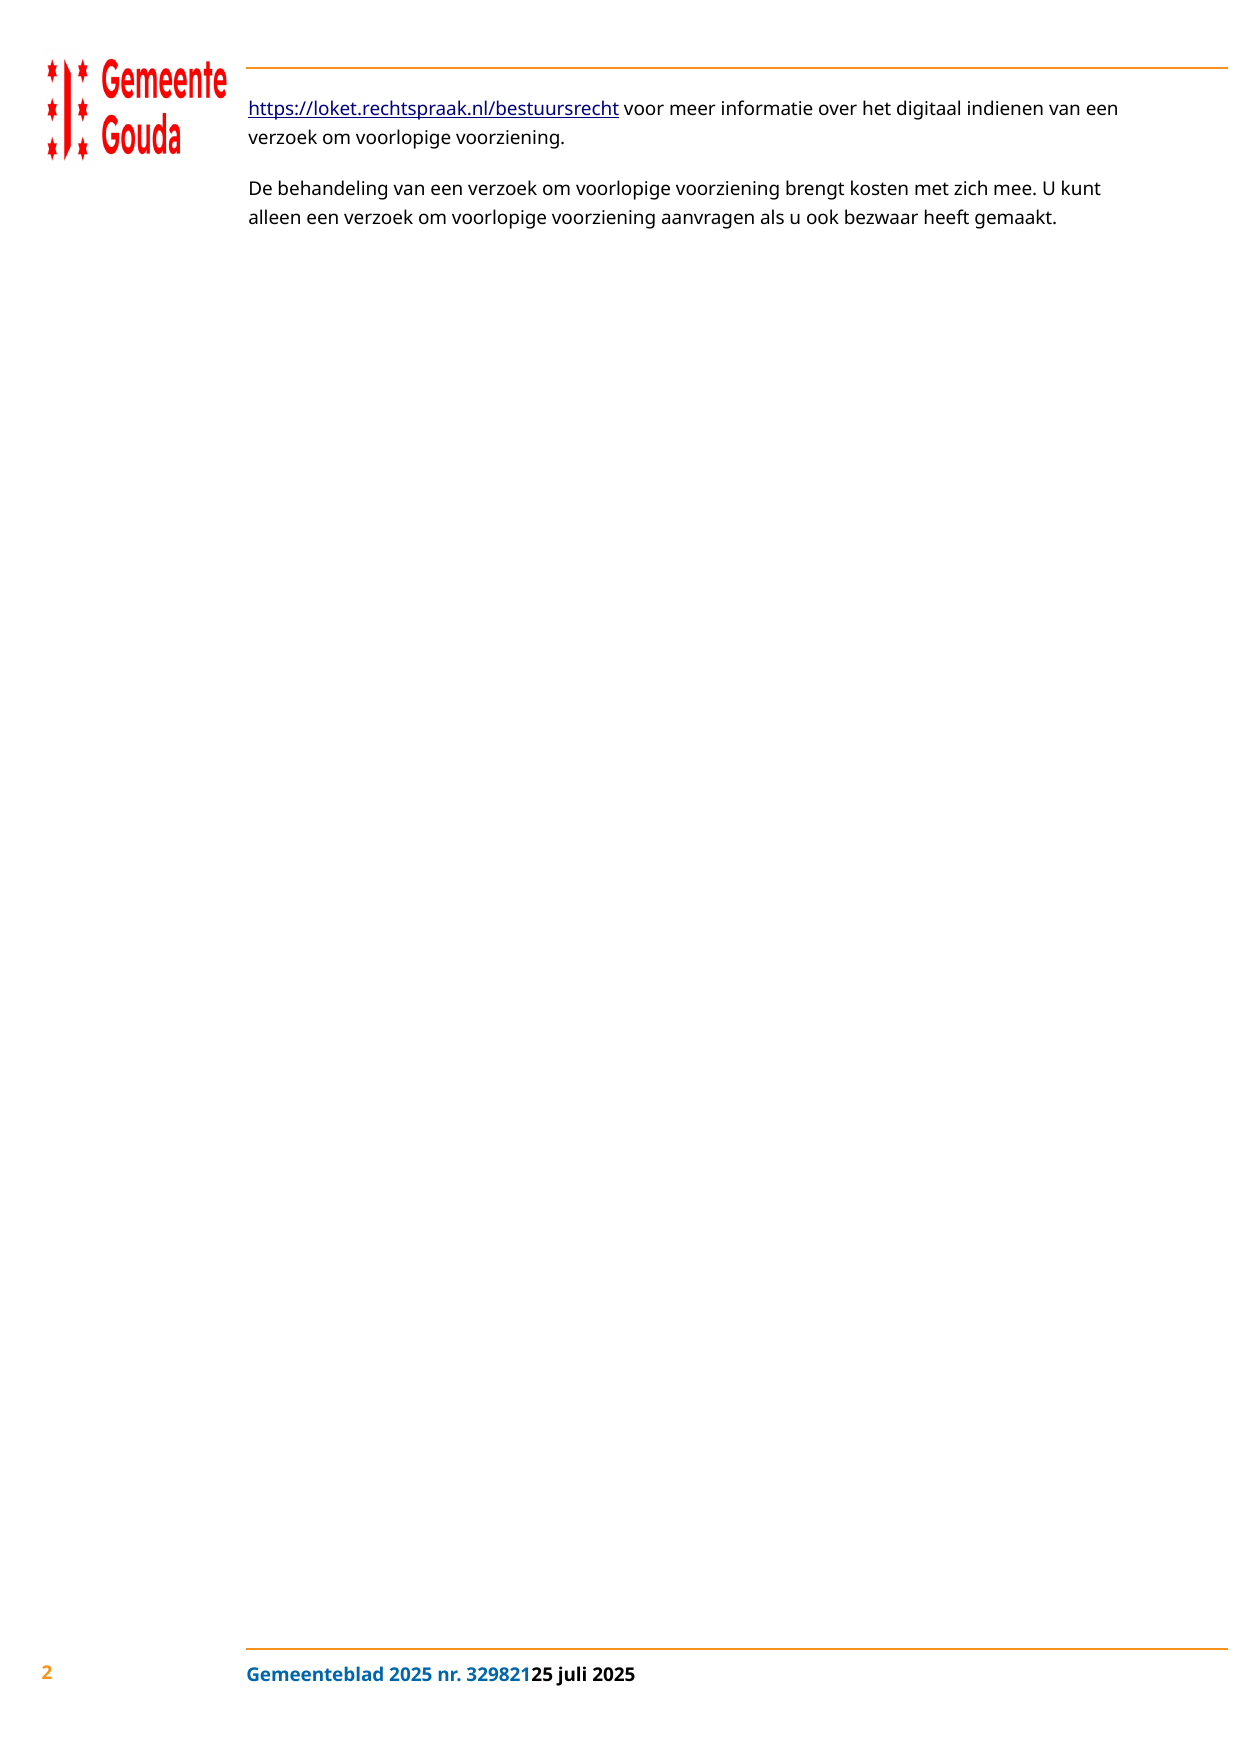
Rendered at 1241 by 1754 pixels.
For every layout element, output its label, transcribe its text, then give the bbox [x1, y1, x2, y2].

text De behandeling van een verzoek om voorlopige voorziening brengt kosten met zich mee. U kunt alleen een verzoek om voorlopige voorziening aanvragen als u ook bezwaar heeft gemaakt. [248, 175, 1152, 230]
text https://loket.rechtspraak.nl/bestuursrecht voor meer informatie over het digitaal indienen van een verzoek om voorlopige voorziening. [248, 95, 1152, 150]
picture [41, 47, 231, 172]
